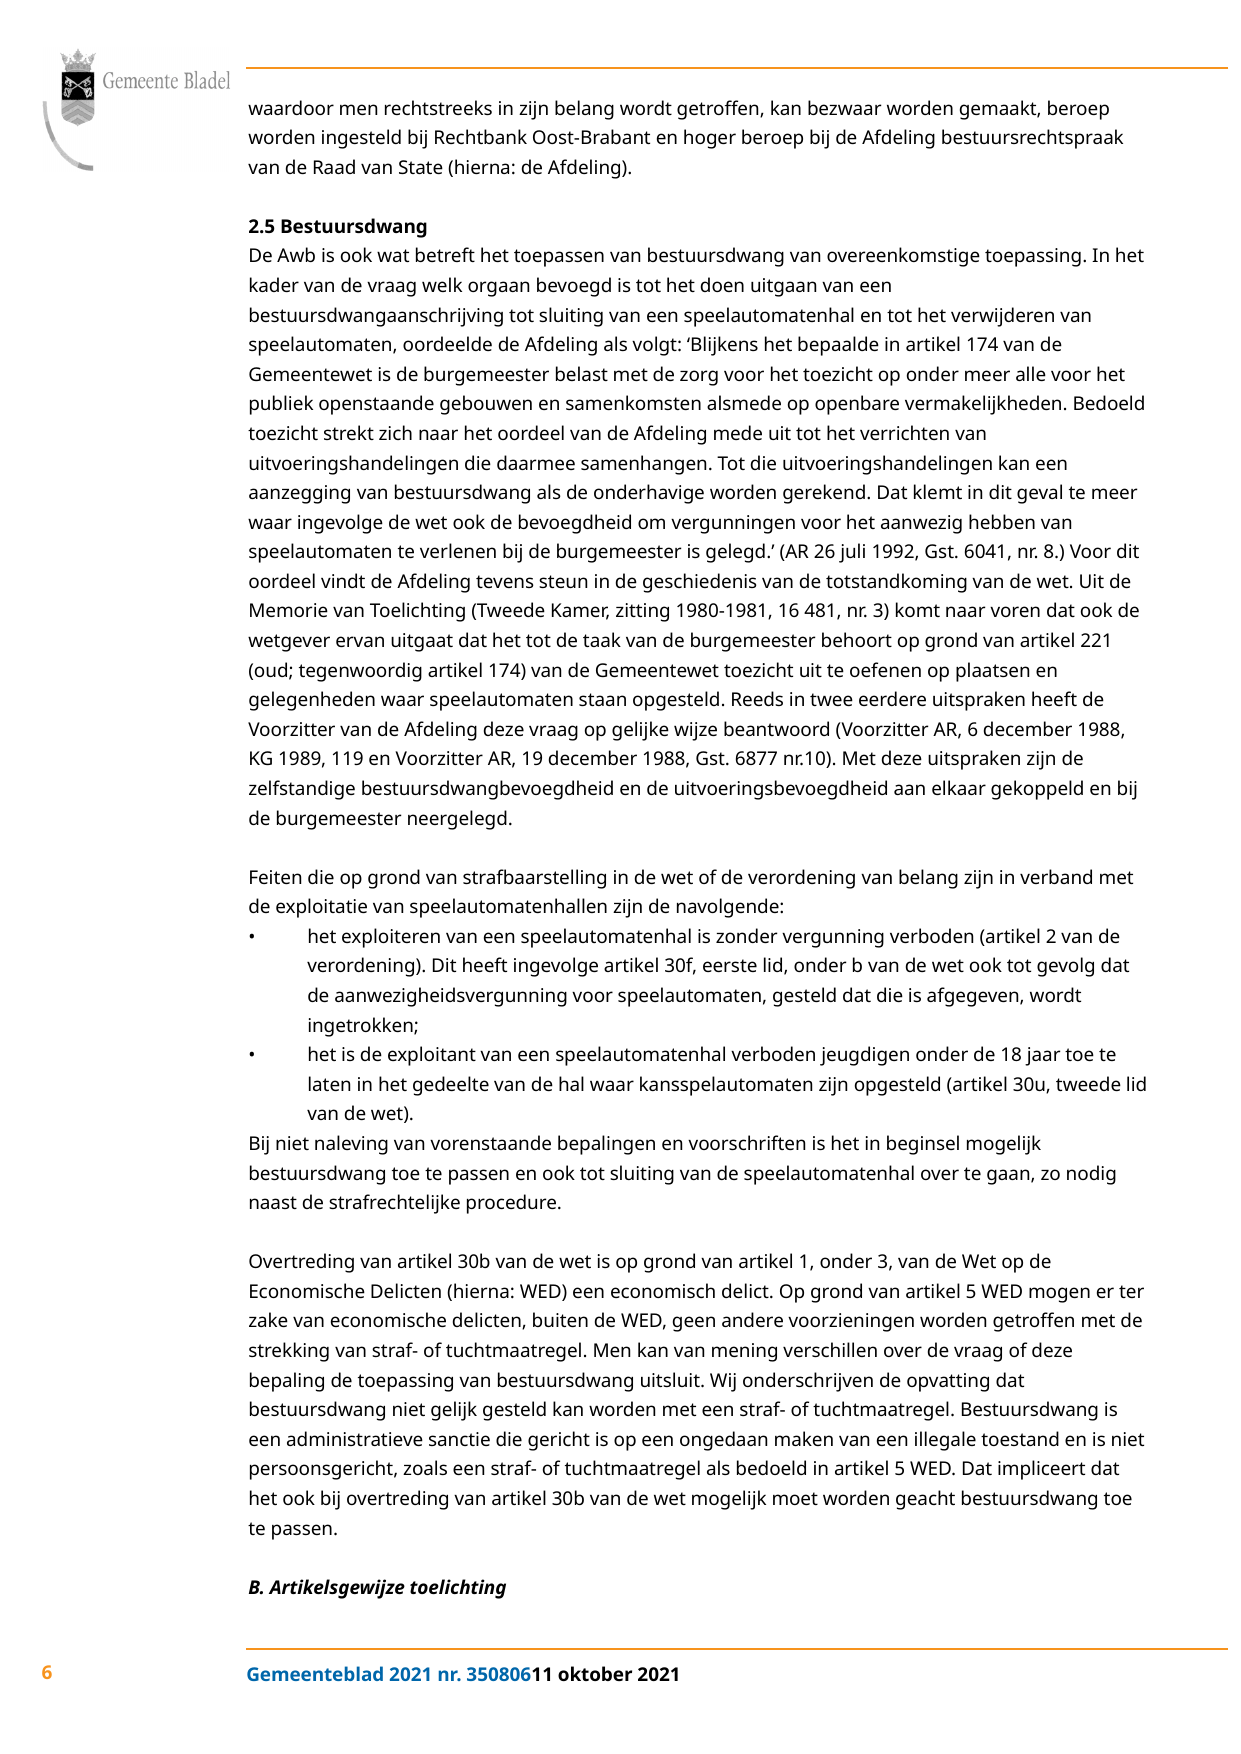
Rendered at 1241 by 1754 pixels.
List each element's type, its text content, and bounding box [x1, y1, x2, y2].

list het exploiteren van een speelautomatenhal is zonder vergunning verboden (artikel 2 van de verordening). Dit heeft ingevolge artikel 30f, eerste lid, onder b van de wet ook tot gevolg dat de aanwezigheidsvergunning voor speelautomaten, gesteld dat die is afgegeven, wordt ingetrokken; [248, 923, 1152, 1038]
text 2.5 Bestuursdwang [248, 213, 1152, 239]
text Feiten die op grond van strafbaarstelling in de wet of de verordening van belang zijn in verband met de exploitatie van speelautomatenhallen zijn de navolgende: [248, 864, 1152, 919]
text waardoor men rechtstreeks in zijn belang wordt getroffen, kan bezwaar worden gemaakt, beroep worden ingesteld bij Rechtbank Oost-Brabant en hoger beroep bij de Afdeling bestuursrechtspraak van de Raad van State (hierna: de Afdeling). [248, 95, 1152, 180]
picture [41, 47, 231, 172]
text De Awb is ook wat betreft het toepassen van bestuursdwang van overeenkomstige toepassing. In het kader van de vraag welk orgaan bevoegd is tot het doen uitgaan van een bestuursdwangaanschrijving tot sluiting van een speelautomatenhal en tot het verwijderen van speelautomaten, oordeelde de Afdeling als volgt: ‘Blijkens het bepaalde in artikel 174 van de Gemeentewet is de burgemeester belast met de zorg voor het toezicht op onder meer alle voor het publiek openstaande gebouwen en samenkomsten alsmede op openbare vermakelijkheden. Bedoeld toezicht strekt zich naar het oordeel van de Afdeling mede uit tot het verrichten van uitvoeringshandelingen die daarmee samenhangen. Tot die uitvoeringshandelingen kan een aanzegging van bestuursdwang als de onderhavige worden gerekend. Dat klemt in dit geval te meer waar ingevolge de wet ook de bevoegdheid om vergunningen voor het aanwezig hebben van speelautomaten te verlenen bij de burgemeester is gelegd.’ (AR 26 juli 1992, Gst. 6041, nr. 8.) Voor dit oordeel vindt de Afdeling tevens steun in de geschiedenis van de totstandkoming van de wet. Uit de Memorie van Toelichting (Tweede Kamer, zitting 1980-1981, 16 481, nr. 3) komt naar voren dat ook de wetgever ervan uitgaat dat het tot de taak van de burgemeester behoort op grond van artikel 221 (oud; tegenwoordig artikel 174) van de Gemeentewet toezicht uit te oefenen op plaatsen en gelegenheden waar speelautomaten staan opgesteld. Reeds in twee eerdere uitspraken heeft de Voorzitter van de Afdeling deze vraag op gelijke wijze beantwoord (Voorzitter AR, 6 december 1988, KG 1989, 119 en Voorzitter AR, 19 december 1988, Gst. 6877 nr.10). Met deze uitspraken zijn de zelfstandige bestuursdwangbevoegdheid en de uitvoeringsbevoegdheid aan elkaar gekoppeld en bij de burgemeester neergelegd. [248, 243, 1152, 831]
text Bij niet naleving van vorenstaande bepalingen en voorschriften is het in beginsel mogelijk bestuursdwang toe te passen en ook tot sluiting van de speelautomatenhal over te gaan, zo nodig naast de strafrechtelijke procedure. [248, 1130, 1152, 1215]
text B. Artikelsgewijze toelichting [248, 1574, 1152, 1600]
text Overtreding van artikel 30b van de wet is op grond van artikel 1, onder 3, van de Wet op de Economische Delicten (hierna: WED) een economisch delict. Op grond van artikel 5 WED mogen er ter zake van economische delicten, buiten de WED, geen andere voorzieningen worden getroffen met de strekking van straf- of tuchtmaatregel. Men kan van mening verschillen over de vraag of deze bepaling de toepassing van bestuursdwang uitsluit. Wij onderschrijven de opvatting dat bestuursdwang niet gelijk gesteld kan worden met een straf- of tuchtmaatregel. Bestuursdwang is een administratieve sanctie die gericht is op een ongedaan maken van een illegale toestand en is niet persoonsgericht, zoals een straf- of tuchtmaatregel als bedoeld in artikel 5 WED. Dat impliceert dat het ook bij overtreding van artikel 30b van de wet mogelijk moet worden geacht bestuursdwang toe te passen. [248, 1248, 1152, 1541]
list het is de exploitant van een speelautomatenhal verboden jeugdigen onder de 18 jaar toe te laten in het gedeelte van de hal waar kansspelautomaten zijn opgesteld (artikel 30u, tweede lid van de wet). [248, 1041, 1152, 1126]
